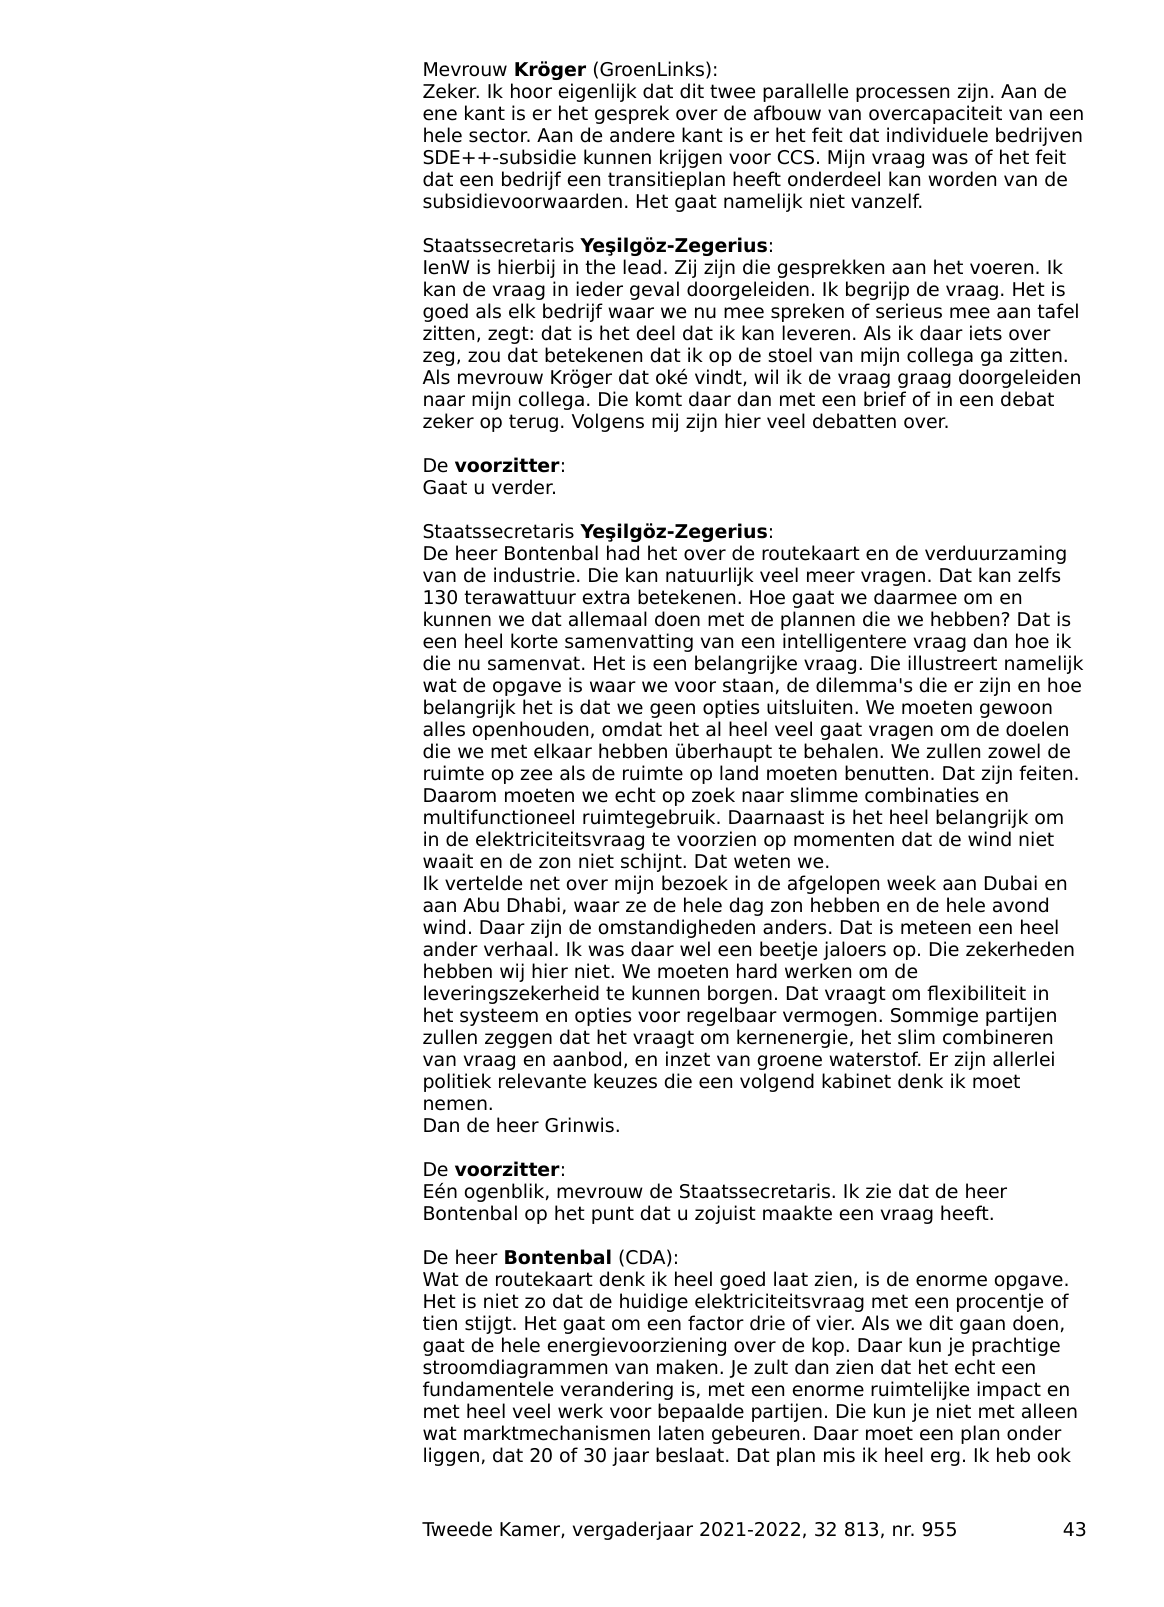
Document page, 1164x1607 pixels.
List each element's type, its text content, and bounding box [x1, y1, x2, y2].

text De voorzitter: [422, 1159, 1087, 1181]
text Zeker. Ik hoor eigenlijk dat dit twee parallelle processen zijn. Aan de ene kant is er het gesprek over de afbouw van overcapaciteit van een hele sector. Aan de andere kant is er het feit dat individuele bedrijven SDE++-subsidie kunnen krijgen voor CCS. Mijn vraag was of het feit dat een bedrijf een transitieplan heeft onderdeel kan worden van de subsidievoorwaarden. Het gaat namelijk niet vanzelf. [422, 81, 1087, 213]
text De voorzitter: [422, 455, 1087, 477]
text Staatssecretaris Yeşilgöz-Zegerius: [422, 235, 1087, 257]
text IenW is hierbij in the lead. Zij zijn die gesprekken aan het voeren. Ik kan de vraag in ieder geval doorgeleiden. Ik begrijp de vraag. Het is goed als elk bedrijf waar we nu mee spreken of serieus mee aan tafel zitten, zegt: dat is het deel dat ik kan leveren. Als ik daar iets over zeg, zou dat betekenen dat ik op de stoel van mijn collega ga zitten. Als mevrouw Kröger dat oké vindt, wil ik de vraag graag doorgeleiden naar mijn collega. Die komt daar dan met een brief of in een debat zeker op terug. Volgens mij zijn hier veel debatten over. [422, 257, 1087, 433]
text Mevrouw Kröger (GroenLinks): [422, 59, 1087, 81]
text Ik vertelde net over mijn bezoek in de afgelopen week aan Dubai en aan Abu Dhabi, waar ze de hele dag zon hebben en de hele avond wind. Daar zijn de omstandigheden anders. Dat is meteen een heel ander verhaal. Ik was daar wel een beetje jaloers op. Die zekerheden hebben wij hier niet. We moeten hard werken om de leveringszekerheid te kunnen borgen. Dat vraagt om flexibiliteit in het systeem en opties voor regelbaar vermogen. Sommige partijen zullen zeggen dat het vraagt om kernenergie, het slim combineren van vraag en aanbod, en inzet van groene waterstof. Er zijn allerlei politiek relevante keuzes die een volgend kabinet denk ik moet nemen. [422, 873, 1087, 1115]
text De heer Bontenbal (CDA): [422, 1247, 1087, 1269]
text Gaat u verder. [422, 477, 1087, 499]
text De heer Bontenbal had het over de routekaart en de verduurzaming van de industrie. Die kan natuurlijk veel meer vragen. Dat kan zelfs 130 terawattuur extra betekenen. Hoe gaat we daarmee om en kunnen we dat allemaal doen met de plannen die we hebben? Dat is een heel korte samenvatting van een intelligentere vraag dan hoe ik die nu samenvat. Het is een belangrijke vraag. Die illustreert namelijk wat de opgave is waar we voor staan, de dilemma's die er zijn en hoe belangrijk het is dat we geen opties uitsluiten. We moeten gewoon alles openhouden, omdat het al heel veel gaat vragen om de doelen die we met elkaar hebben überhaupt te behalen. We zullen zowel de ruimte op zee als de ruimte op land moeten benutten. Dat zijn feiten. Daarom moeten we echt op zoek naar slimme combinaties en multifunctioneel ruimtegebruik. Daarnaast is het heel belangrijk om in de elektriciteitsvraag te voorzien op momenten dat de wind niet waait en de zon niet schijnt. Dat weten we. [422, 543, 1087, 873]
text Wat de routekaart denk ik heel goed laat zien, is de enorme opgave. Het is niet zo dat de huidige elektriciteitsvraag met een procentje of tien stijgt. Het gaat om een factor drie of vier. Als we dit gaan doen, gaat de hele energievoorziening over de kop. Daar kun je prachtige stroomdiagrammen van maken. Je zult dan zien dat het echt een fundamentele verandering is, met een enorme ruimtelijke impact en met heel veel werk voor bepaalde partijen. Die kun je niet met alleen wat marktmechanismen laten gebeuren. Daar moet een plan onder liggen, dat 20 of 30 jaar beslaat. Dat plan mis ik heel erg. Ik heb ook [422, 1269, 1087, 1467]
text Dan de heer Grinwis. [422, 1115, 1087, 1137]
text Eén ogenblik, mevrouw de Staatssecretaris. Ik zie dat de heer Bontenbal op het punt dat u zojuist maakte een vraag heeft. [422, 1181, 1087, 1225]
text Staatssecretaris Yeşilgöz-Zegerius: [422, 521, 1087, 543]
